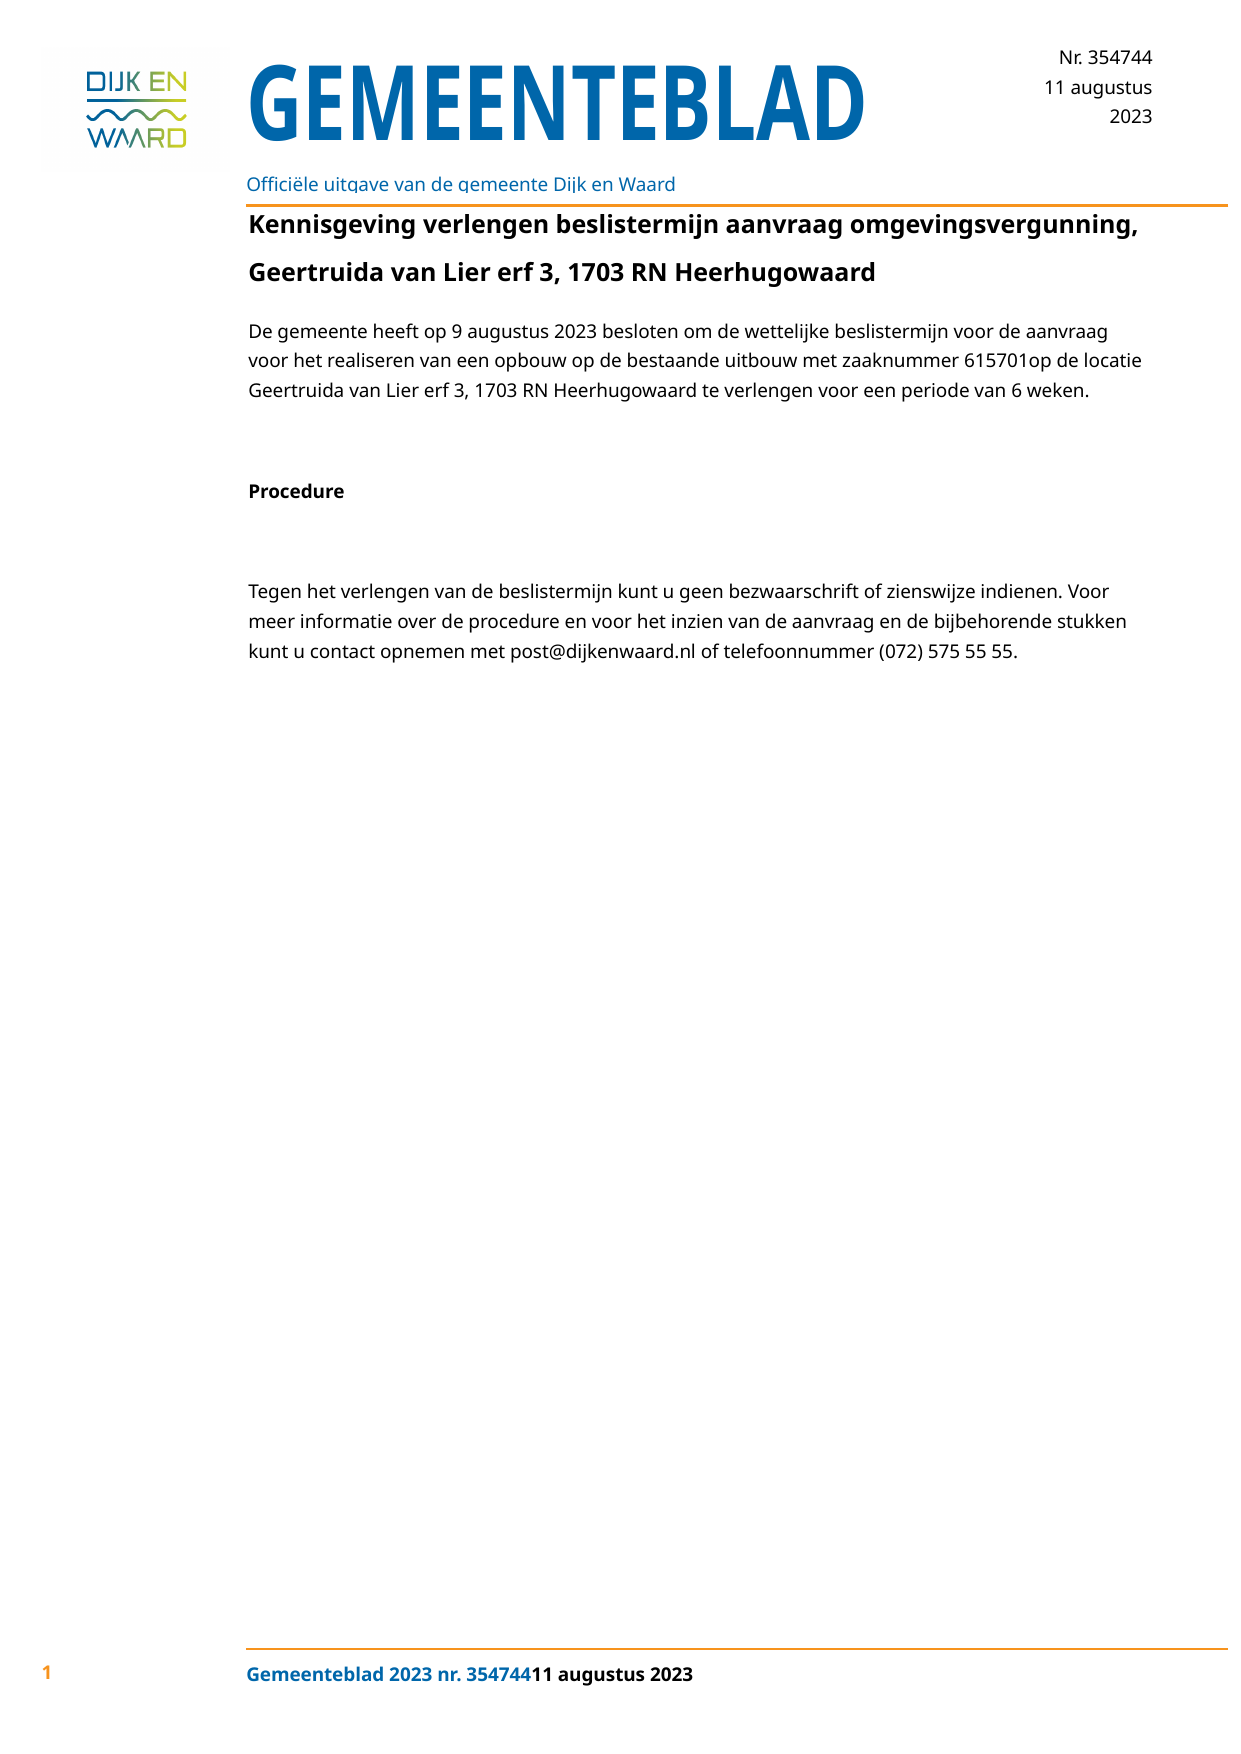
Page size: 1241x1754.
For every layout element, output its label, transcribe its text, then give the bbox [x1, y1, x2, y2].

text Kennisgeving verlengen beslistermijn aanvraag omgevingsvergunning, Geertruida van Lier erf 3, 1703 RN Heerhugowaard [248, 207, 1152, 288]
picture [41, 47, 231, 172]
text Procedure [248, 478, 1152, 504]
text Tegen het verlengen van de beslistermijn kunt u geen bezwaarschrift of zienswijze indienen. Voor meer informatie over de procedure en voor het inzien van de aanvraag en de bijbehorende stukken kunt u contact opnemen met post@dijkenwaard.nl of telefoonnummer (072) 575 55 55. [248, 579, 1152, 664]
text De gemeente heeft op 9 augustus 2023 besloten om de wettelijke beslistermijn voor de aanvraag voor het realiseren van een opbouw op de bestaande uitbouw met zaaknummer 615701op de locatie Geertruida van Lier erf 3, 1703 RN Heerhugowaard te verlengen voor een periode van 6 weken. [248, 318, 1152, 403]
